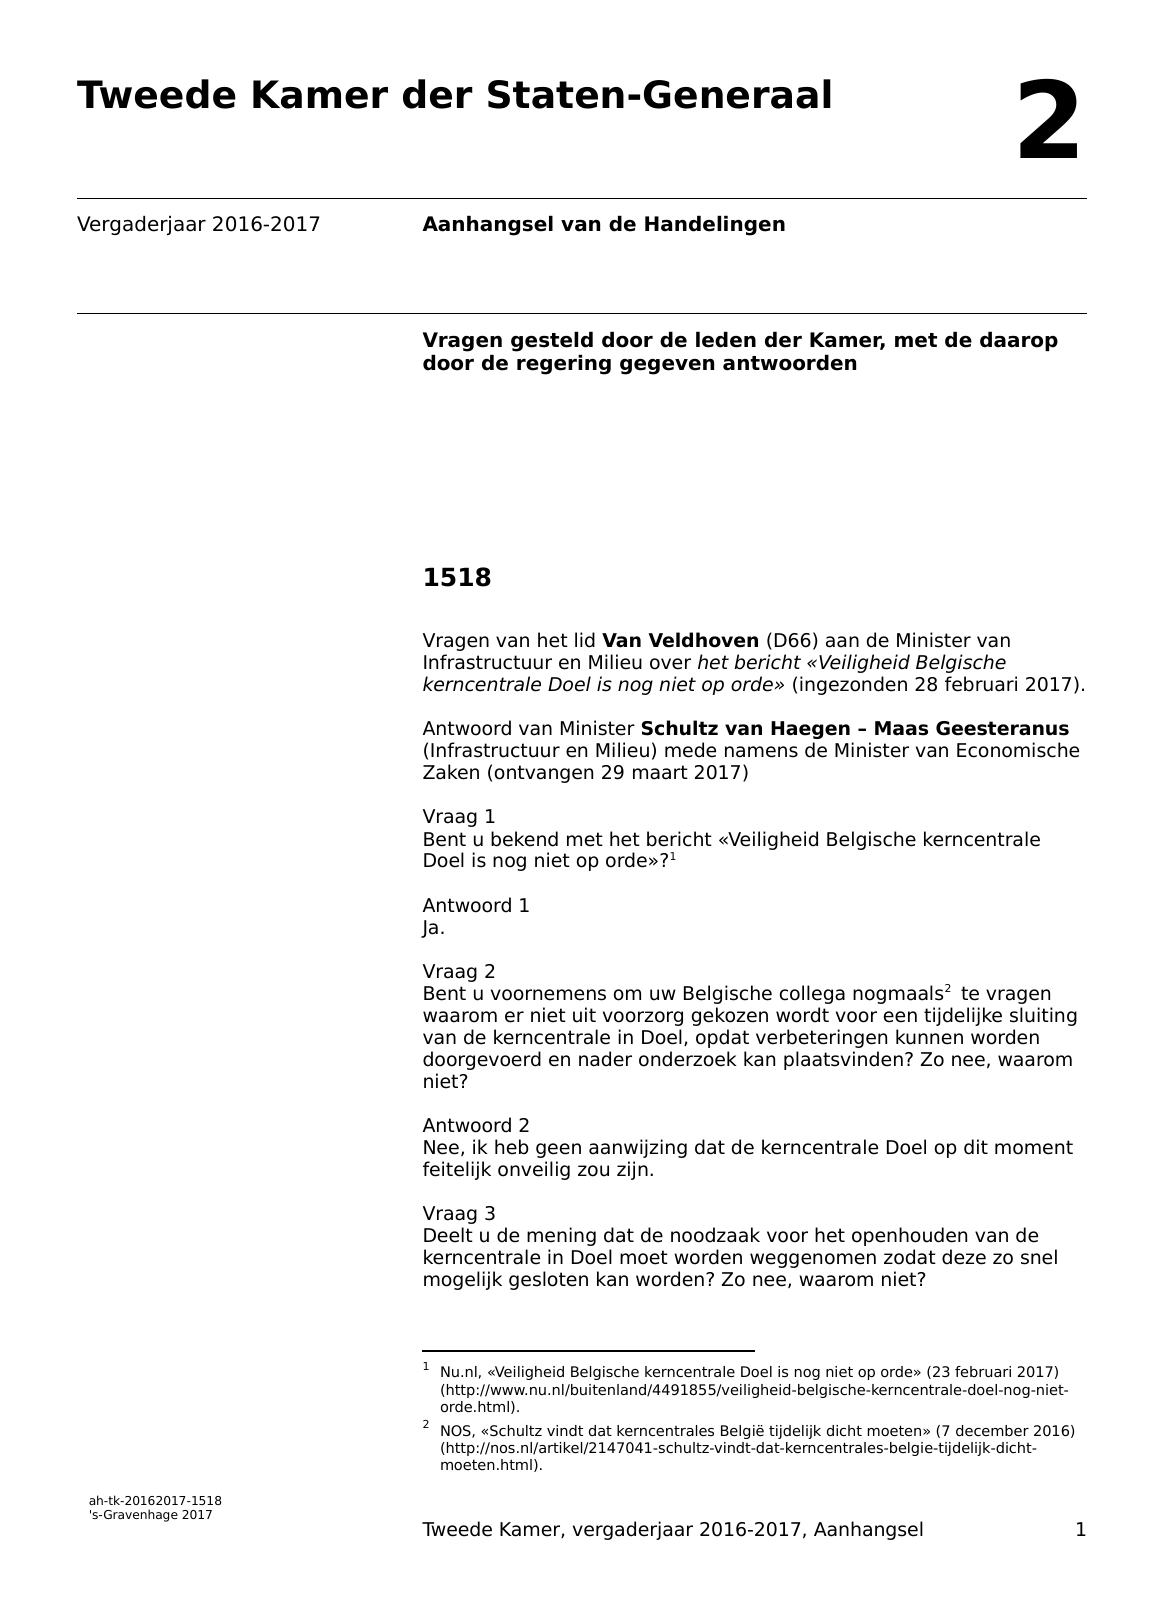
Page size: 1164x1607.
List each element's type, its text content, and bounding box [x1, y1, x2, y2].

text Vraag 2 [422, 961, 1087, 983]
text Antwoord 2 [422, 1115, 1087, 1137]
table_cell Aanhangsel van de Handelingen [422, 199, 1087, 313]
table_cell Vergaderjaar 2016-2017 [77, 199, 422, 313]
text ah-tk-20162017-1518 [88, 1494, 323, 1508]
text Ja. [422, 917, 1087, 938]
text Bent u bekend met het bericht «Veiligheid Belgische kerncentrale Doel is nog niet op orde»? [422, 828, 1087, 872]
text Antwoord van Minister Schultz van Haegen – Maas Geesteranus (Infrastructuur en Milieu) mede namens de Minister van Economische Zaken (ontvangen 29 maart 2017) [422, 718, 1087, 784]
text Vragen van het lid Van Veldhoven (D66) aan de Minister van Infrastructuur en Milieu over het bericht «Veiligheid Belgische kerncentrale Doel is nog niet op orde» (ingezonden 28 februari 2017). [422, 630, 1087, 696]
text Vraag 3 [422, 1203, 1087, 1225]
text Nu.nl, «Veiligheid Belgische kerncentrale Doel is nog niet op orde» (23 februari 2017) (http://www.nu.nl/buitenland/4491855/veiligheid-belgische-kerncentrale-doel-nog-niet-orde.html). [422, 1360, 1087, 1416]
text 1518 [422, 563, 1087, 592]
text Vraag 1 [422, 806, 1087, 828]
table_header Tweede Kamer der Staten-Generaal [77, 59, 886, 198]
table_header 2 [886, 59, 1087, 198]
text Bent u voornemens om uw Belgische collega nogmaals te vragen waarom er niet uit voorzorg gekozen wordt voor een tijdelijke sluiting van de kerncentrale in Doel, opdat verbeteringen kunnen worden doorgevoerd en nader onderzoek kan plaatsvinden? Zo nee, waarom niet? [422, 983, 1087, 1093]
text Antwoord 1 [422, 894, 1087, 917]
table_cell [77, 314, 422, 375]
table_cell Vragen gesteld door de leden der Kamer, met de daarop door de regering gegeven antwoorden [422, 314, 1087, 375]
text NOS, «Schultz vindt dat kerncentrales België tijdelijk dicht moeten» (7 december 2016) (http://nos.nl/artikel/2147041-schultz-vindt-dat-kerncentrales-belgie-tijdelijk-dicht-moeten.html). [422, 1418, 1087, 1474]
text Nee, ik heb geen aanwijzing dat de kerncentrale Doel op dit moment feitelijk onveilig zou zijn. [422, 1137, 1087, 1181]
text 's-Gravenhage 2017 [88, 1508, 323, 1522]
text Deelt u de mening dat de noodzaak voor het openhouden van de kerncentrale in Doel moet worden weggenomen zodat deze zo snel mogelijk gesloten kan worden? Zo nee, waarom niet? [422, 1225, 1087, 1291]
